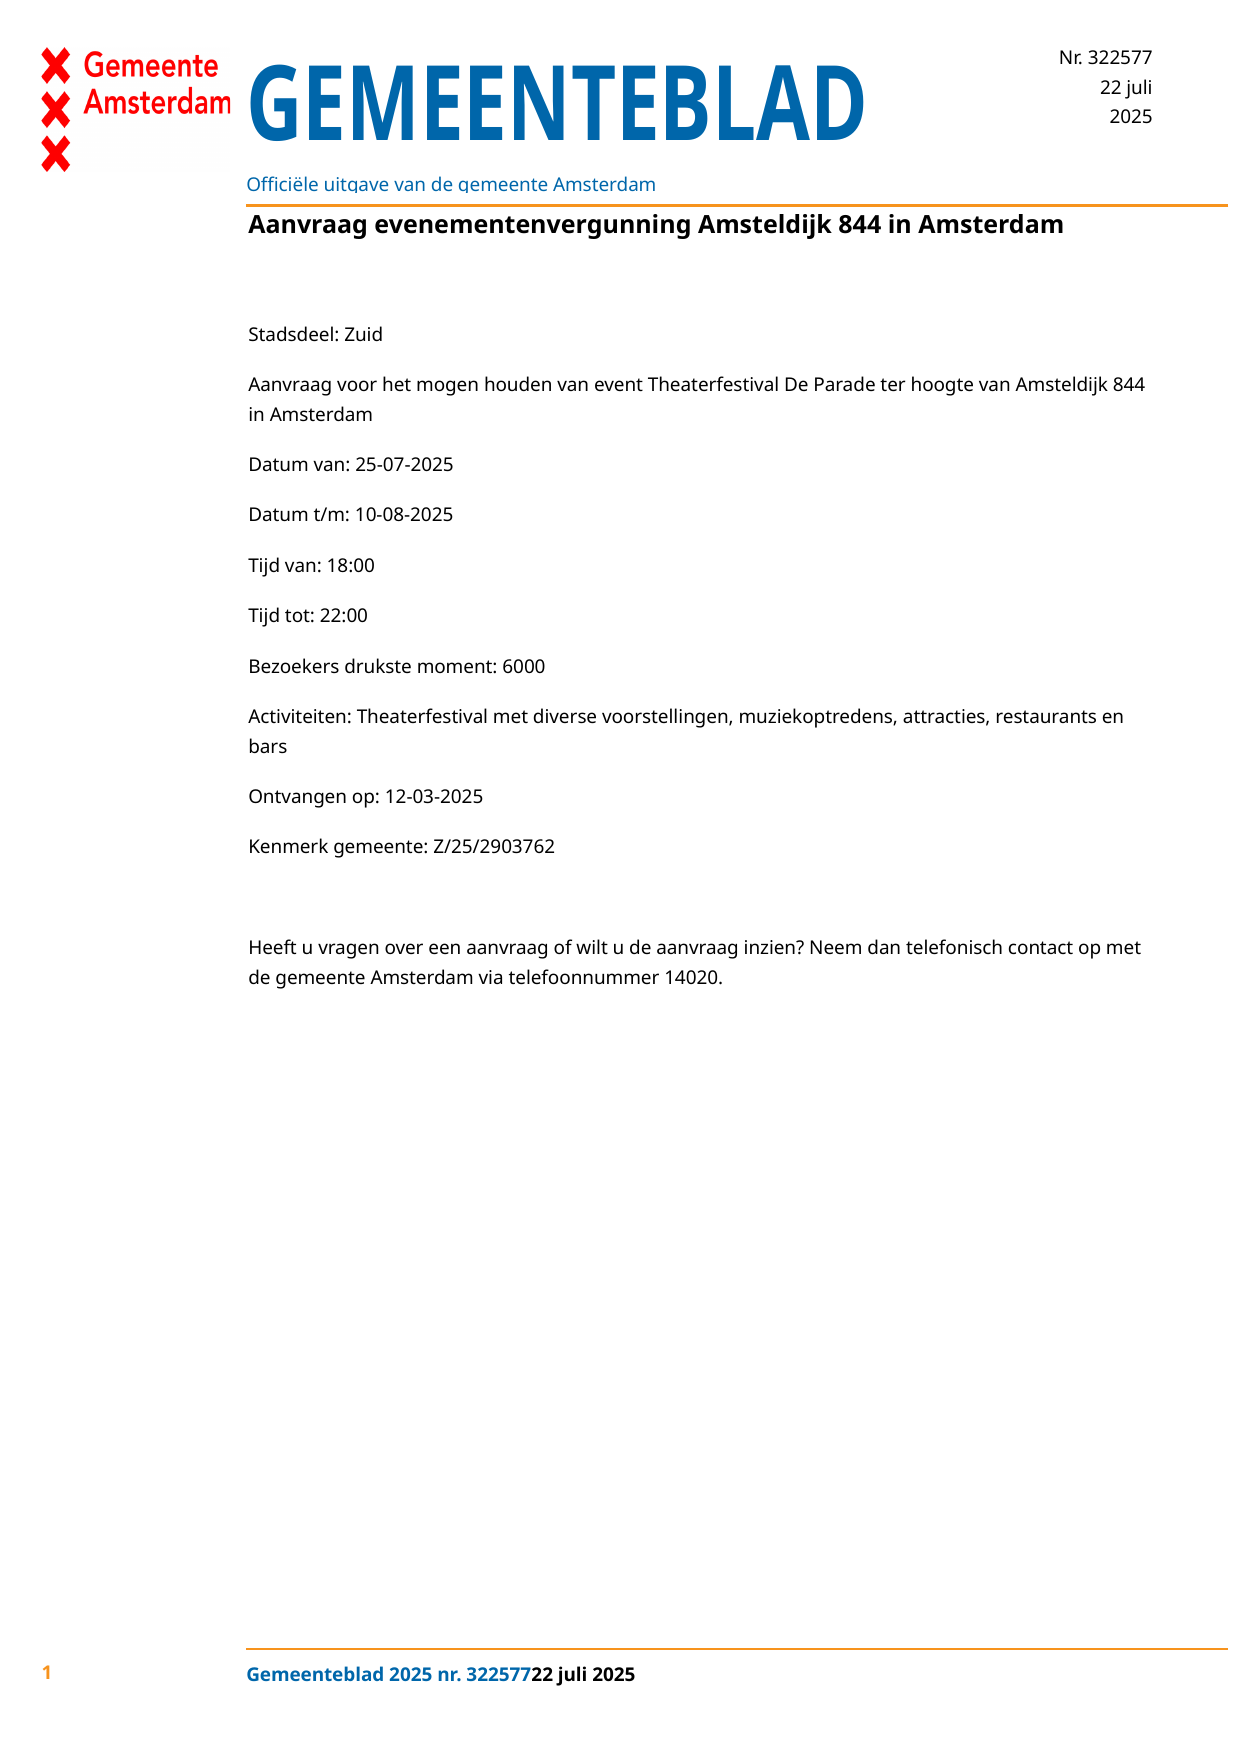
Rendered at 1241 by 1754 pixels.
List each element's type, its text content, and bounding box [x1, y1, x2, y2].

text Kenmerk gemeente: Z/25/2903762 [248, 834, 1152, 859]
text Heeft u vragen over een aanvraag of wilt u de aanvraag inzien? Neem dan telefonisch contact op met de gemeente Amsterdam via telefoonnummer 14020. [248, 934, 1152, 990]
text Activiteiten: Theaterfestival met diverse voorstellingen, muziekoptredens, attracties, restaurants en bars [248, 703, 1152, 758]
text Bezoekers drukste moment: 6000 [248, 653, 1152, 678]
text Ontvangen op: 12-03-2025 [248, 783, 1152, 809]
text Datum van: 25-07-2025 [248, 451, 1152, 477]
text Tijd van: 18:00 [248, 552, 1152, 578]
text Tijd tot: 22:00 [248, 602, 1152, 628]
text Aanvraag evenementenvergunning Amsteldijk 844 in Amsterdam [248, 207, 1152, 241]
text Stadsdeel: Zuid [248, 321, 1152, 346]
text Datum t/m: 10-08-2025 [248, 502, 1152, 527]
picture [41, 47, 231, 172]
text Aanvraag voor het mogen houden van event Theaterfestival De Parade ter hoogte van Amsteldijk 844 in Amsterdam [248, 371, 1152, 426]
